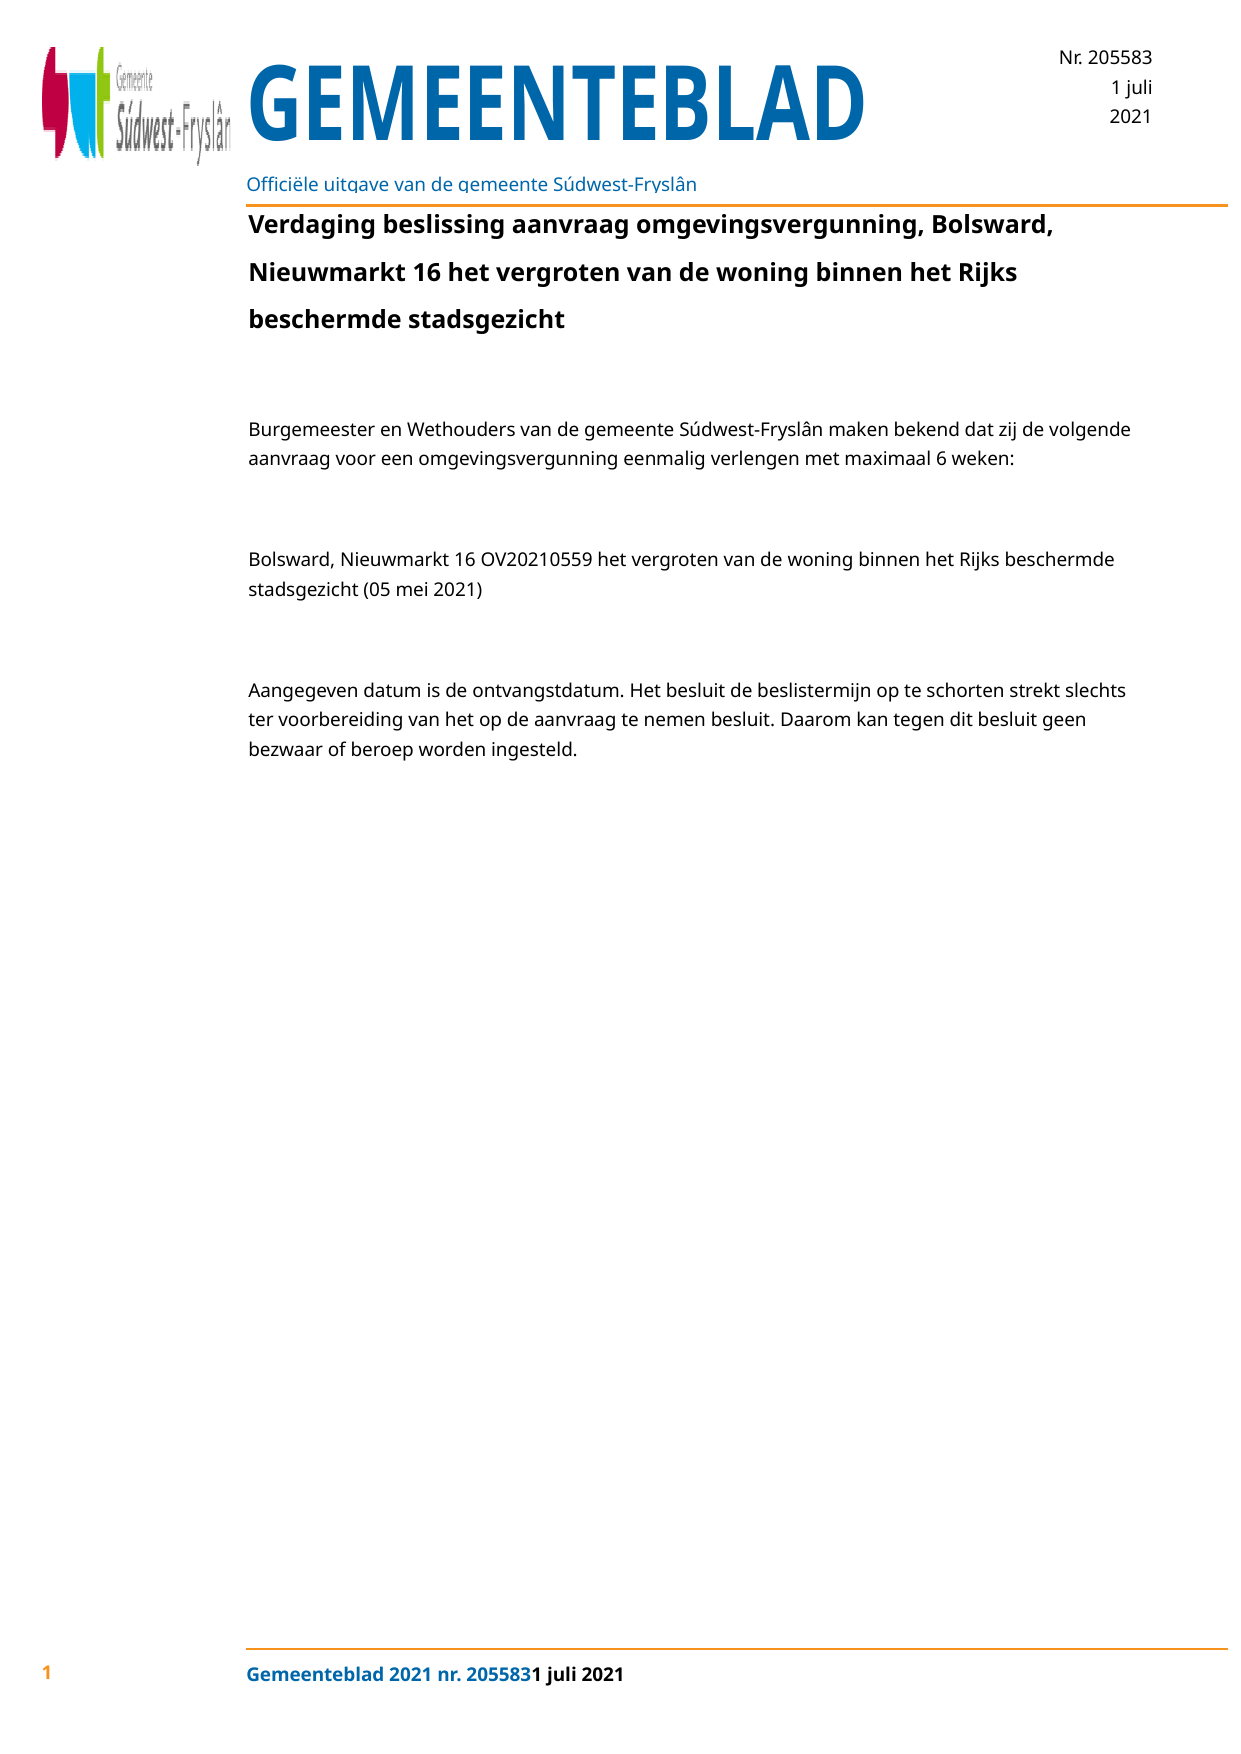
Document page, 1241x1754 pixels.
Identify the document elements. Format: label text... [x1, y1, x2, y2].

text Burgemeester en Wethouders van de gemeente Súdwest-Fryslân maken bekend dat zij de volgende aanvraag voor een omgevingsvergunning eenmalig verlengen met maximaal 6 weken: [248, 416, 1152, 471]
text Aangegeven datum is de ontvangstdatum. Het besluit de beslistermijn op te schorten strekt slechts ter voorbereiding van het op de aanvraag te nemen besluit. Daarom kan tegen dit besluit geen bezwaar of beroep worden ingesteld. [248, 677, 1152, 762]
picture [41, 47, 231, 172]
text Bolsward, Nieuwmarkt 16 OV20210559 het vergroten van de woning binnen het Rijks beschermde stadsgezicht (05 mei 2021) [248, 546, 1152, 602]
text Verdaging beslissing aanvraag omgevingsvergunning, Bolsward, Nieuwmarkt 16 het vergroten van de woning binnen het Rijks beschermde stadsgezicht [248, 207, 1152, 336]
